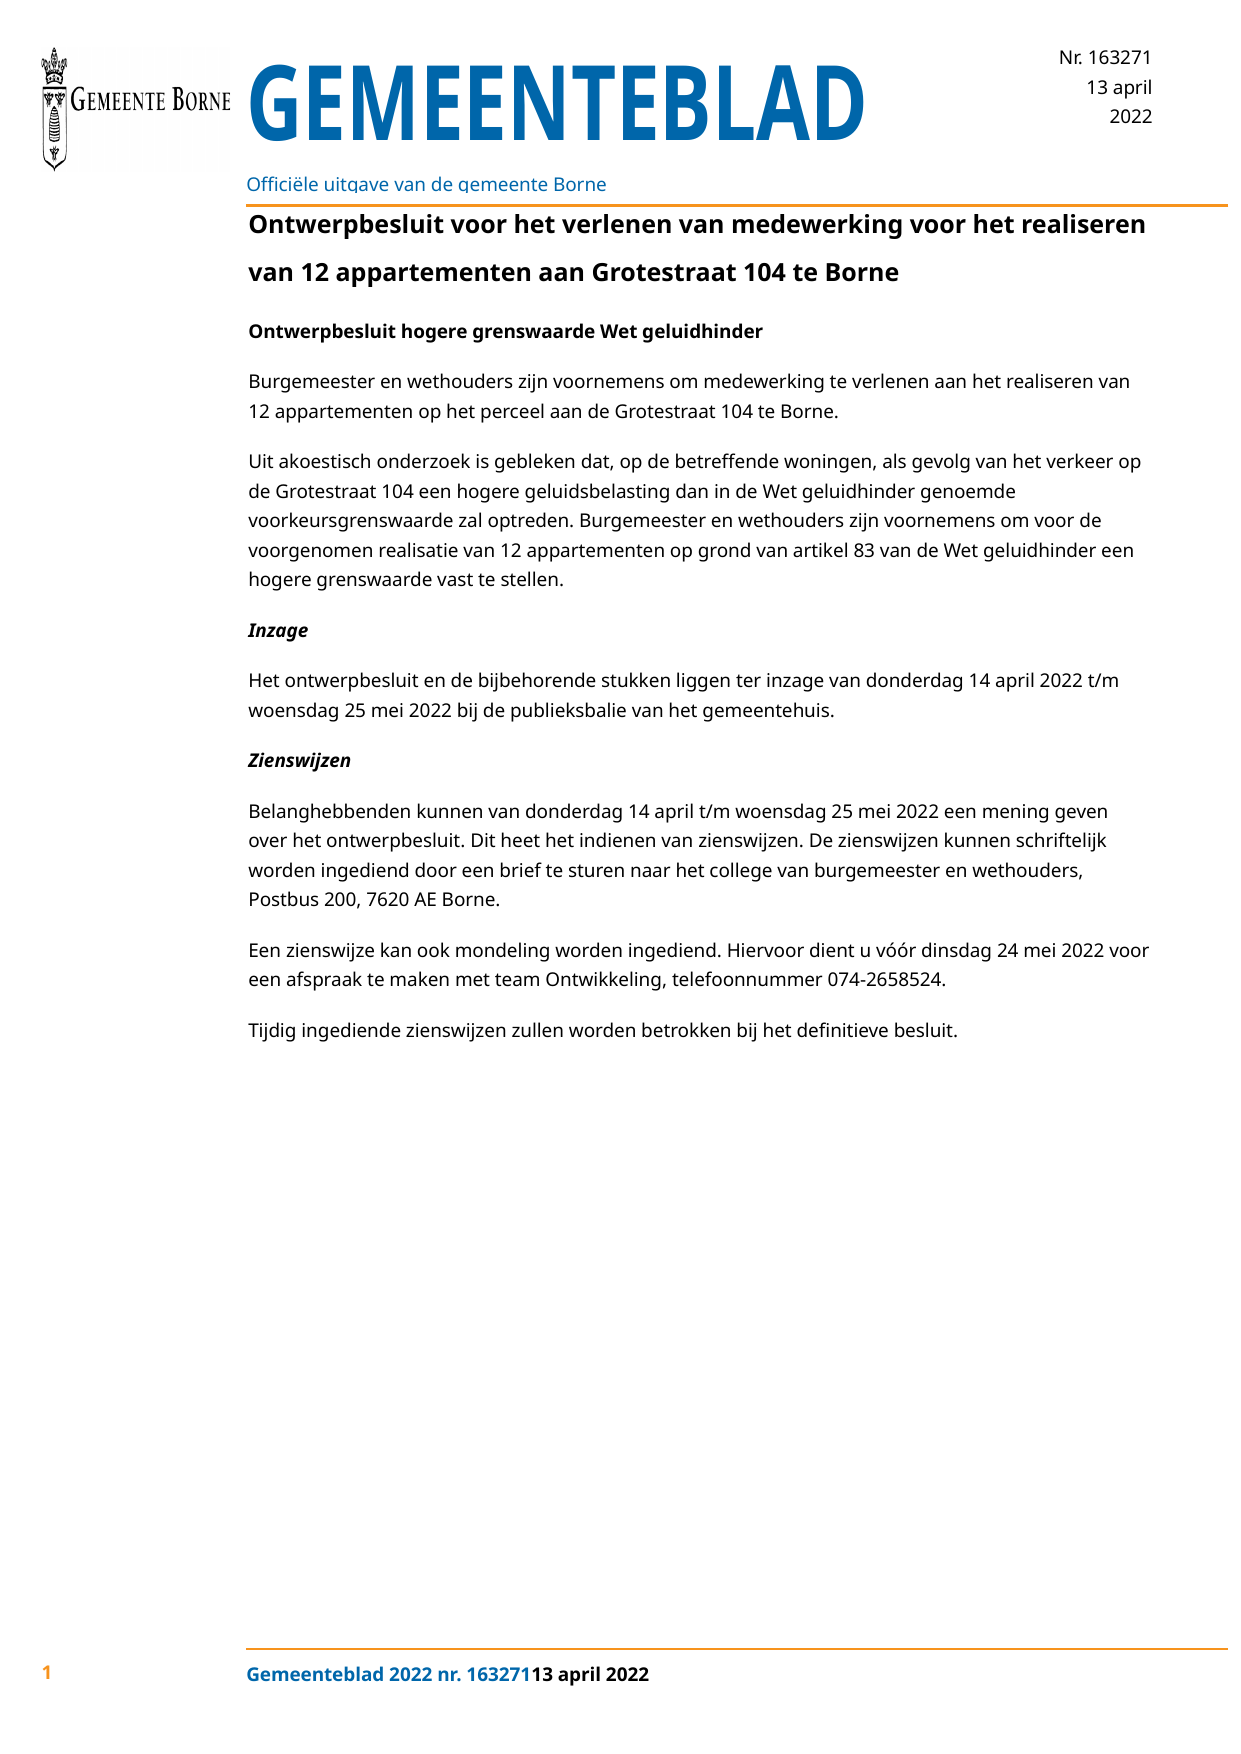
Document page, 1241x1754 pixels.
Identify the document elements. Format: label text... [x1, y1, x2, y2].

text Burgemeester en wethouders zijn voornemens om medewerking te verlenen aan het realiseren van 12 appartementen op het perceel aan de Grotestraat 104 te Borne. [248, 368, 1152, 424]
text Ontwerpbesluit voor het verlenen van medewerking voor het realiseren van 12 appartementen aan Grotestraat 104 te Borne [248, 207, 1152, 288]
text Het ontwerpbesluit en de bijbehorende stukken liggen ter inzage van donderdag 14 april 2022 t/m woensdag 25 mei 2022 bij de publieksbalie van het gemeentehuis. [248, 667, 1152, 723]
text Zienswijzen [248, 747, 1152, 773]
text Ontwerpbesluit hogere grenswaarde Wet geluidhinder [248, 318, 1152, 344]
picture [41, 47, 231, 172]
text Inzage [248, 617, 1152, 643]
text Uit akoestisch onderzoek is gebleken dat, op de betreffende woningen, als gevolg van het verkeer op de Grotestraat 104 een hogere geluidsbelasting dan in de Wet geluidhinder genoemde voorkeursgrenswaarde zal optreden. Burgemeester en wethouders zijn voornemens om voor de voorgenomen realisatie van 12 appartementen op grond van artikel 83 van de Wet geluidhinder een hogere grenswaarde vast te stellen. [248, 448, 1152, 592]
text Een zienswijze kan ook mondeling worden ingediend. Hiervoor dient u vóór dinsdag 24 mei 2022 voor een afspraak te maken met team Ontwikkeling, telefoonnummer 074-2658524. [248, 937, 1152, 992]
text Tijdig ingediende zienswijzen zullen worden betrokken bij het definitieve besluit. [248, 1017, 1152, 1043]
text Belanghebbenden kunnen van donderdag 14 april t/m woensdag 25 mei 2022 een mening geven over het ontwerpbesluit. Dit heet het indienen van zienswijzen. De zienswijzen kunnen schriftelijk worden ingediend door een brief te sturen naar het college van burgemeester en wethouders, Postbus 200, 7620 AE Borne. [248, 798, 1152, 912]
